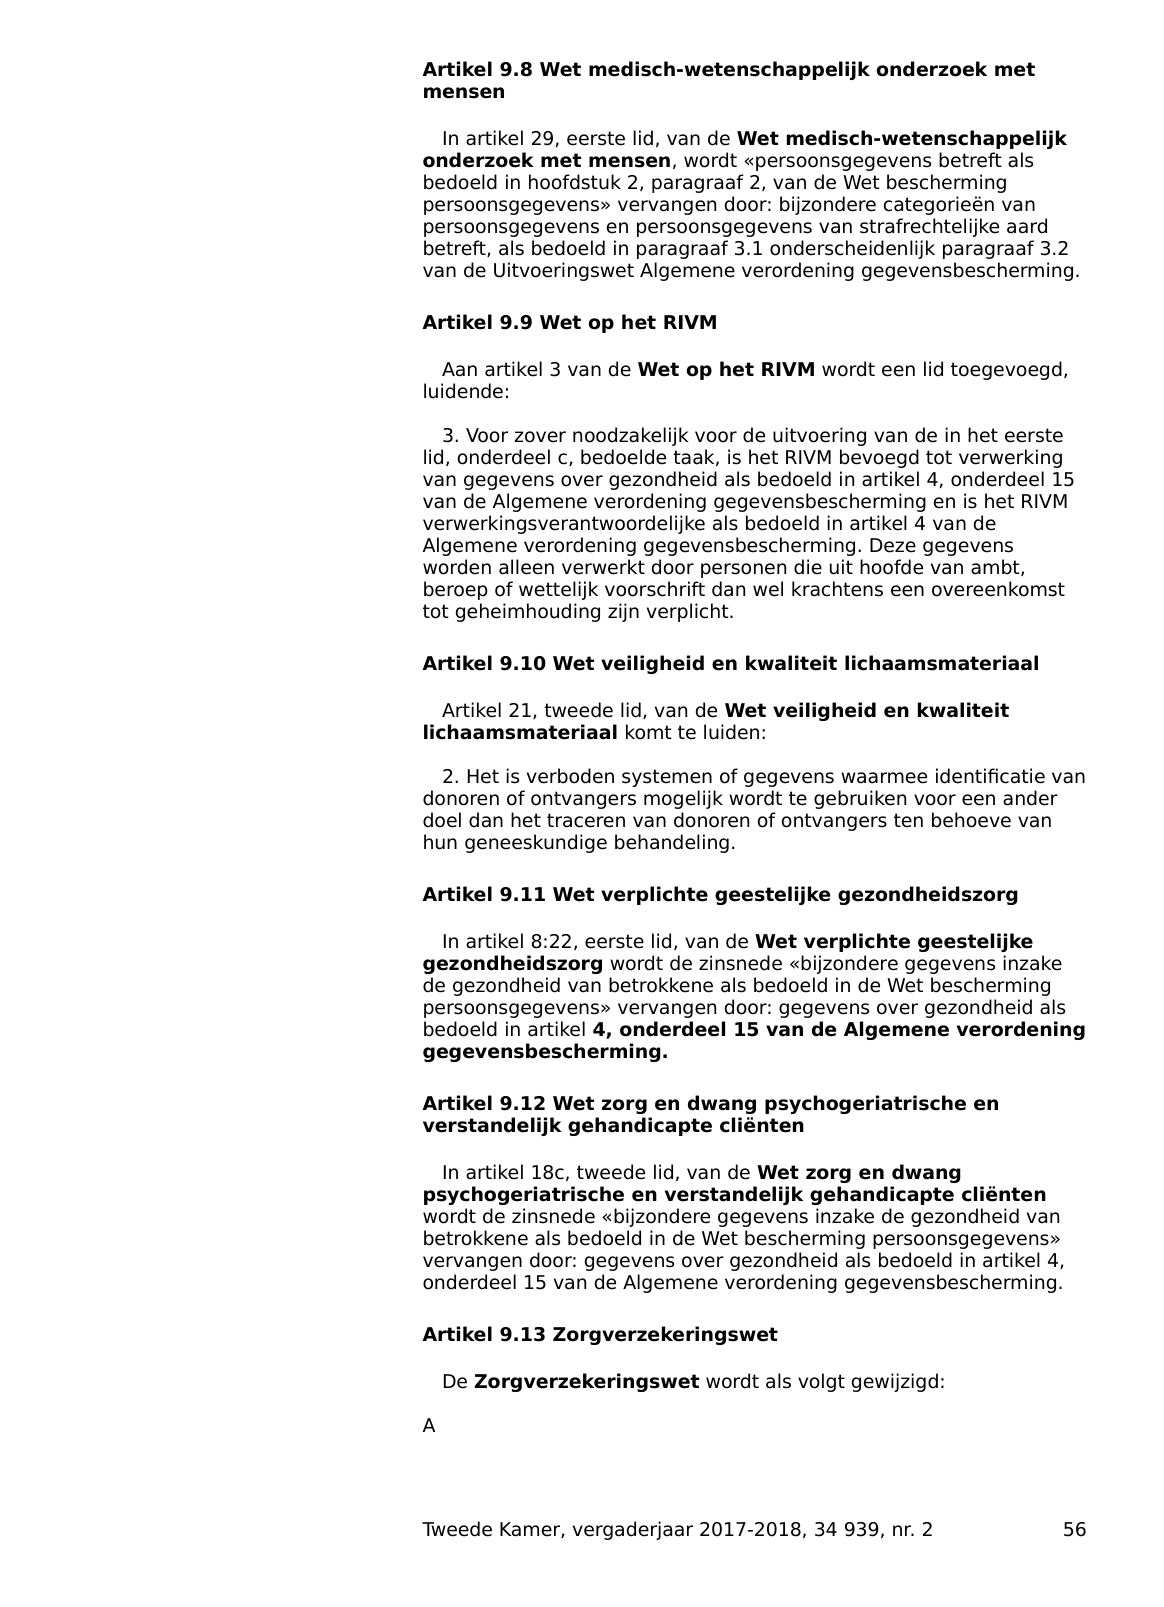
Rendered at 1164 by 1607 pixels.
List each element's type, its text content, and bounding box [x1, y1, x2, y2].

subtitle Artikel 9.10 Wet veiligheid en kwaliteit lichaamsmateriaal [422, 653, 1087, 675]
text A [422, 1415, 1087, 1437]
text In artikel 18c, tweede lid, van de Wet zorg en dwang psychogeriatrische en verstandelijk gehandicapte cliënten wordt de zinsnede «bijzondere gegevens inzake de gezondheid van betrokkene als bedoeld in de Wet bescherming persoonsgegevens» vervangen door: gegevens over gezondheid als bedoeld in artikel 4, onderdeel 15 van de Algemene verordening gegevensbescherming. [422, 1162, 1087, 1293]
subtitle Artikel 9.11 Wet verplichte geestelijke gezondheidszorg [422, 884, 1087, 906]
text Aan artikel 3 van de Wet op het RIVM wordt een lid toegevoegd, luidende: [422, 359, 1087, 403]
text Artikel 21, tweede lid, van de Wet veiligheid en kwaliteit lichaamsmateriaal komt te luiden: [422, 700, 1087, 744]
subtitle Artikel 9.8 Wet medisch-wetenschappelijk onderzoek met mensen [422, 59, 1087, 103]
subtitle Artikel 9.13 Zorgverzekeringswet [422, 1323, 1087, 1346]
text 2. Het is verboden systemen of gegevens waarmee identificatie van donoren of ontvangers mogelijk wordt te gebruiken voor een ander doel dan het traceren van donoren of ontvangers ten behoeve van hun geneeskundige behandeling. [422, 766, 1087, 854]
subtitle Artikel 9.12 Wet zorg en dwang psychogeriatrische en verstandelijk gehandicapte cliënten [422, 1093, 1087, 1137]
text In artikel 29, eerste lid, van de Wet medisch-wetenschappelijk onderzoek met mensen, wordt «persoonsgegevens betreft als bedoeld in hoofdstuk 2, paragraaf 2, van de Wet bescherming persoonsgegevens» vervangen door: bijzondere categorieën van persoonsgegevens en persoonsgegevens van strafrechtelijke aard betreft, als bedoeld in paragraaf 3.1 onderscheidenlijk paragraaf 3.2 van de Uitvoeringswet Algemene verordening gegevensbescherming. [422, 128, 1087, 282]
text 3. Voor zover noodzakelijk voor de uitvoering van de in het eerste lid, onderdeel c, bedoelde taak, is het RIVM bevoegd tot verwerking van gegevens over gezondheid als bedoeld in artikel 4, onderdeel 15 van de Algemene verordening gegevensbescherming en is het RIVM verwerkingsverantwoordelijke als bedoeld in artikel 4 van de Algemene verordening gegevensbescherming. Deze gegevens worden alleen verwerkt door personen die uit hoofde van ambt, beroep of wettelijk voorschrift dan wel krachtens een overeenkomst tot geheimhouding zijn verplicht. [422, 425, 1087, 623]
subtitle Artikel 9.9 Wet op het RIVM [422, 312, 1087, 334]
text In artikel 8:22, eerste lid, van de Wet verplichte geestelijke gezondheidszorg wordt de zinsnede «bijzondere gegevens inzake de gezondheid van betrokkene als bedoeld in de Wet bescherming persoonsgegevens» vervangen door: gegevens over gezondheid als bedoeld in artikel 4, onderdeel 15 van de Algemene verordening gegevensbescherming. [422, 931, 1087, 1063]
text De Zorgverzekeringswet wordt als volgt gewijzigd: [422, 1371, 1087, 1392]
